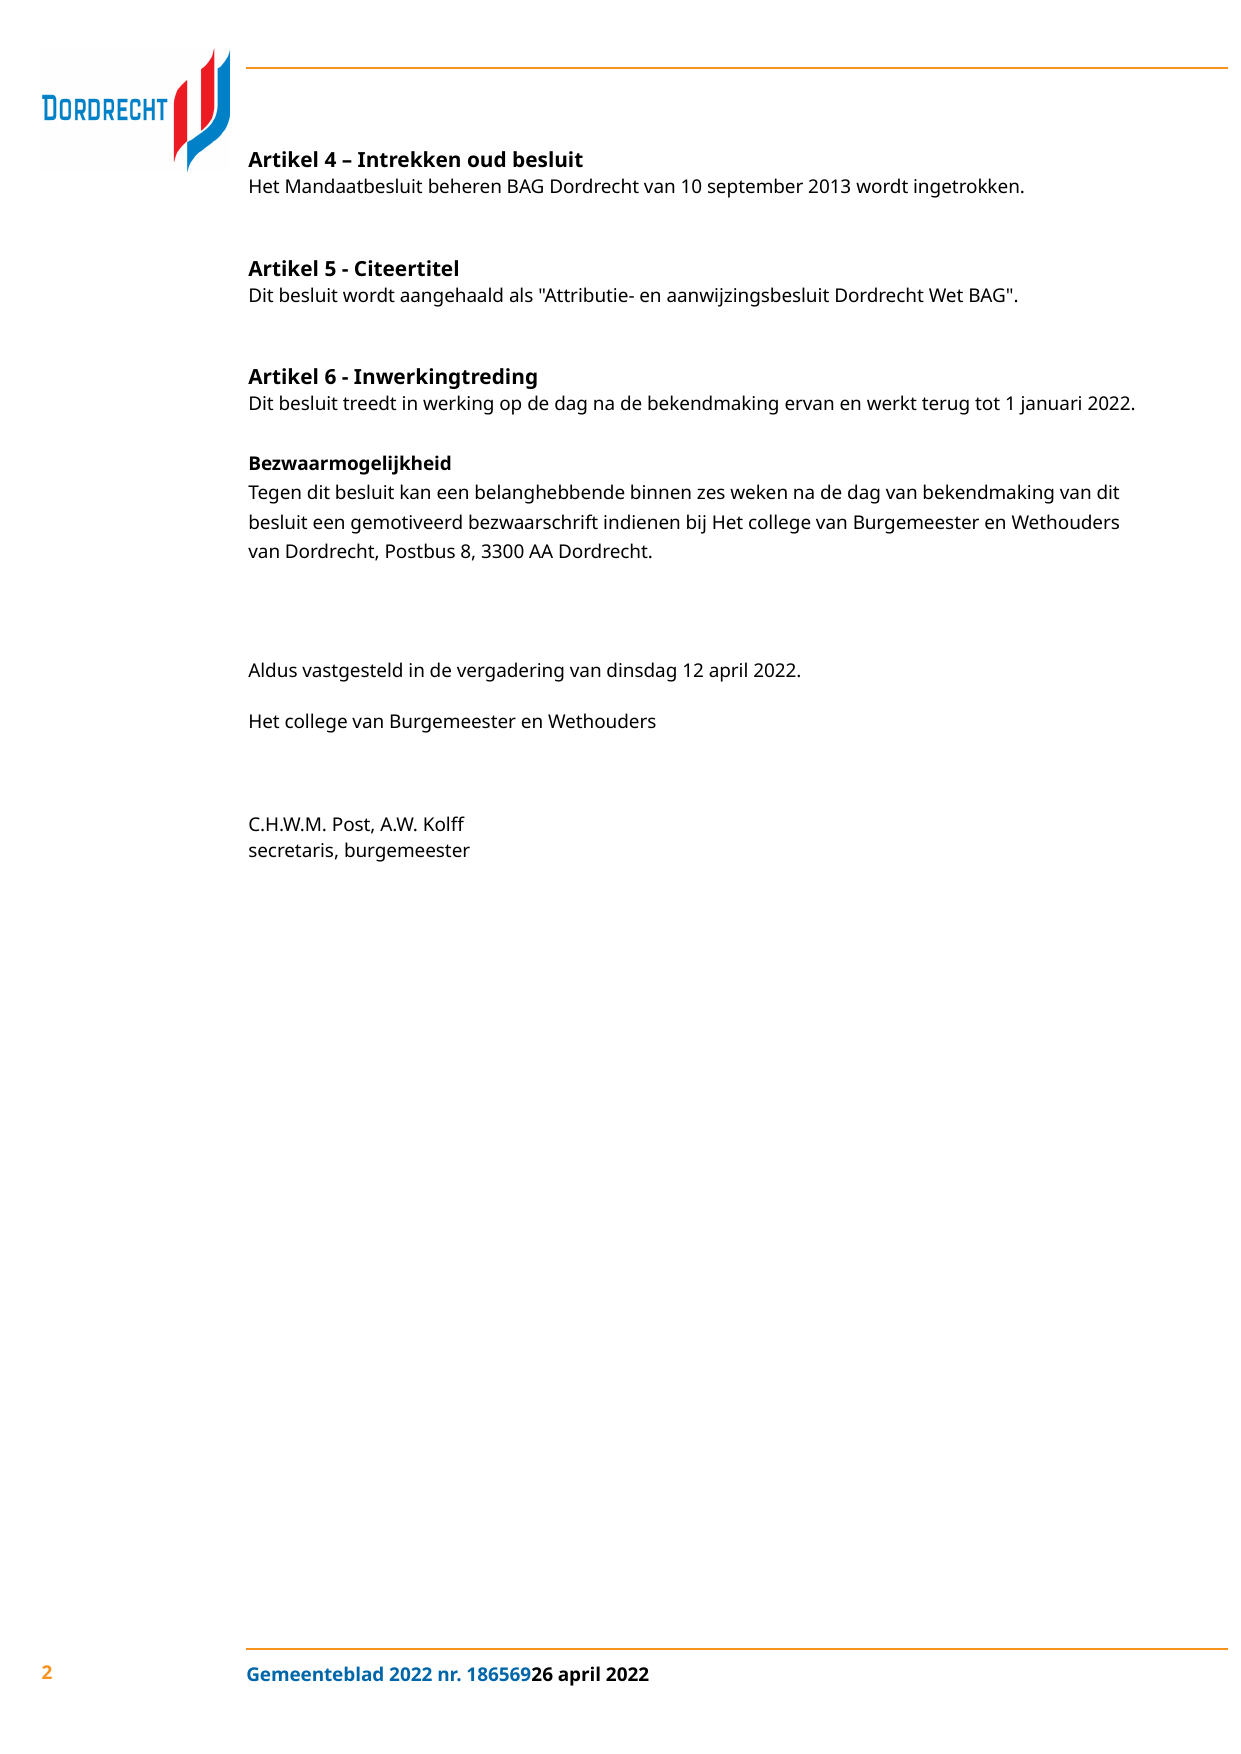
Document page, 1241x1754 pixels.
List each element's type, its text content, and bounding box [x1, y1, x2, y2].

text secretaris, burgemeester [248, 837, 1152, 863]
picture [41, 47, 231, 172]
text Het college van Burgemeester en Wethouders [248, 708, 1152, 734]
text Bezwaarmogelijkheid [248, 450, 1152, 475]
text Dit besluit treedt in werking op de dag na de bekendmaking ervan en werkt terug tot 1 januari 2022. [248, 391, 1152, 416]
text C.H.W.M. Post, A.W. Kolff [248, 811, 1152, 837]
text Artikel 4 – Intrekken oud besluit [248, 145, 1152, 174]
text Het Mandaatbesluit beheren BAG Dordrecht van 10 september 2013 wordt ingetrokken. [248, 174, 1152, 199]
text Tegen dit besluit kan een belanghebbende binnen zes weken na de dag van bekendmaking van dit besluit een gemotiveerd bezwaarschrift indienen bij Het college van Burgemeester en Wethouders van Dordrecht, Postbus 8, 3300 AA Dordrecht. [248, 479, 1152, 564]
text Artikel 5 - Citeertitel [248, 254, 1152, 282]
text Artikel 6 - Inwerkingtreding [248, 362, 1152, 391]
text Dit besluit wordt aangehaald als "Attributie- en aanwijzingsbesluit Dordrecht Wet BAG". [248, 282, 1152, 308]
text Aldus vastgesteld in de vergadering van dinsdag 12 april 2022. [248, 657, 1152, 682]
